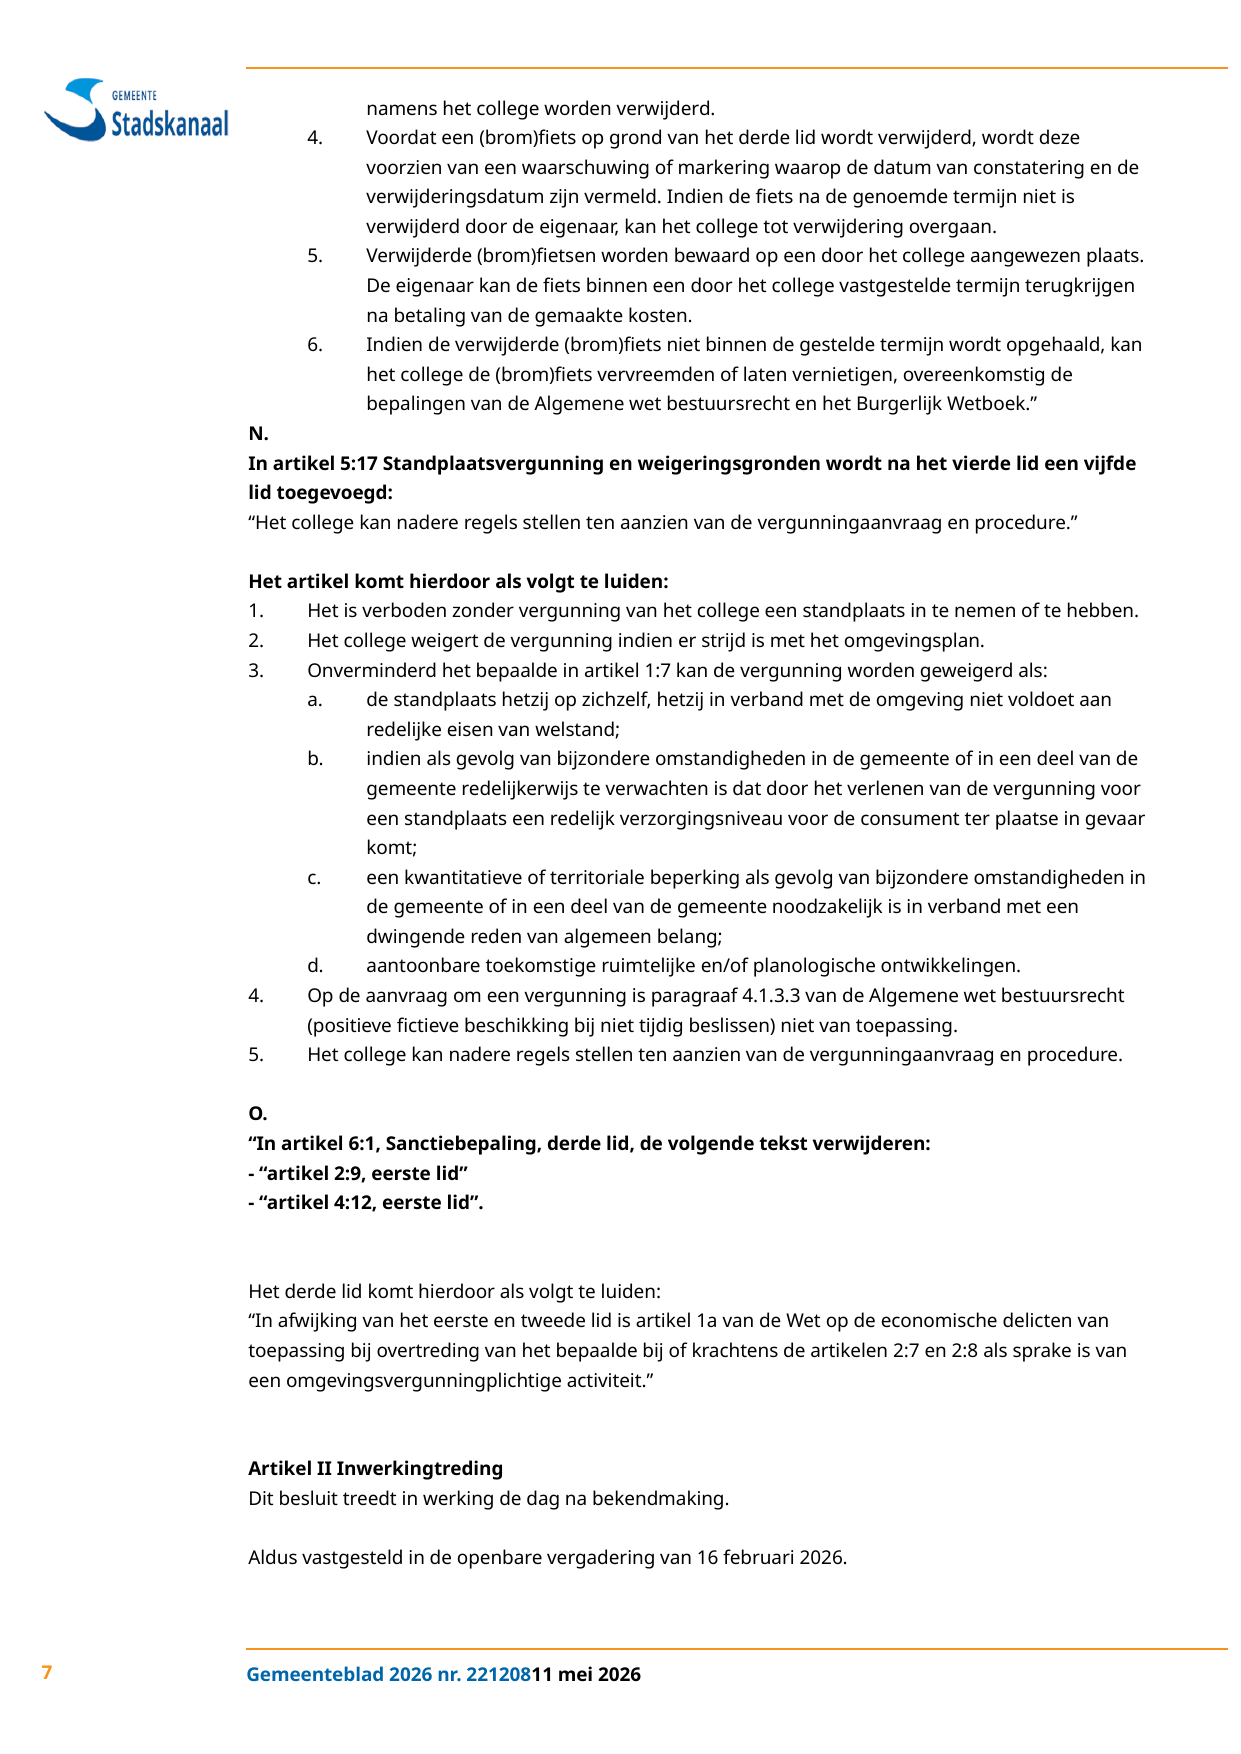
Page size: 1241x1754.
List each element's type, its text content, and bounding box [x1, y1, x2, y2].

text - “artikel 2:9, eerste lid” [248, 1160, 1152, 1186]
list een kwantitatieve of territoriale beperking als gevolg van bijzondere omstandigheden in de gemeente of in een deel van de gemeente noodzakelijk is in verband met een dwingende reden van algemeen belang; [307, 864, 1152, 949]
text “In afwijking van het eerste en tweede lid is artikel 1a van de Wet op de economische delicten van toepassing bij overtreding van het bepaalde bij of krachtens de artikelen 2:7 en 2:8 als sprake is van een omgevingsvergunningplichtige activiteit.” [248, 1308, 1152, 1393]
text In artikel 5:17 Standplaatsvergunning en weigeringsgronden wordt na het vierde lid een vijfde lid toegevoegd: [248, 450, 1152, 505]
list Het college kan nadere regels stellen ten aanzien van de vergunningaanvraag en procedure. [248, 1041, 1152, 1067]
text Aldus vastgesteld in de openbare vergadering van 16 februari 2026. [248, 1544, 1152, 1570]
text N. [248, 420, 1152, 446]
text Het derde lid komt hierdoor als volgt te luiden: [248, 1278, 1152, 1304]
list Indien de verwijderde (brom)fiets niet binnen de gestelde termijn wordt opgehaald, kan het college de (brom)fiets vervreemden of laten vernietigen, overeenkomstig de bepalingen van de Algemene wet bestuursrecht en het Burgerlijk Wetboek.” [307, 331, 1152, 416]
list Voordat een (brom)fiets op grond van het derde lid wordt verwijderd, wordt deze voorzien van een waarschuwing of markering waarop de datum van constatering en de verwijderingsdatum zijn vermeld. Indien de fiets na de genoemde termijn niet is verwijderd door de eigenaar, kan het college tot verwijdering overgaan. [307, 124, 1152, 239]
list Onverminderd het bepaalde in artikel 1:7 kan de vergunning worden geweigerd als: [248, 657, 1152, 683]
list Verwijderde (brom)fietsen worden bewaard op een door het college aangewezen plaats. De eigenaar kan de fiets binnen een door het college vastgestelde termijn terugkrijgen na betaling van de gemaakte kosten. [307, 243, 1152, 328]
list aantoonbare toekomstige ruimtelijke en/of planologische ontwikkelingen. [307, 953, 1152, 978]
text “In artikel 6:1, Sanctiebepaling, derde lid, de volgende tekst verwijderen: [248, 1130, 1152, 1156]
text “Het college kan nadere regels stellen ten aanzien van de vergunningaanvraag en procedure.” [248, 509, 1152, 535]
list de standplaats hetzij op zichzelf, hetzij in verband met de omgeving niet voldoet aan redelijke eisen van welstand; [307, 686, 1152, 742]
text Het artikel komt hierdoor als volgt te luiden: [248, 568, 1152, 594]
list Het is verboden zonder vergunning van het college een standplaats in te nemen of te hebben. [248, 598, 1152, 623]
list namens het college worden verwijderd. [307, 95, 1152, 121]
text Artikel II Inwerkingtreding [248, 1456, 1152, 1481]
text Dit besluit treedt in werking de dag na bekendmaking. [248, 1485, 1152, 1511]
text O. [248, 1101, 1152, 1126]
text - “artikel 4:12, eerste lid”. [248, 1189, 1152, 1215]
list Het college weigert de vergunning indien er strijd is met het omgevingsplan. [248, 627, 1152, 653]
list Op de aanvraag om een vergunning is paragraaf 4.1.3.3 van de Algemene wet bestuursrecht (positieve fictieve beschikking bij niet tijdig beslissen) niet van toepassing. [248, 982, 1152, 1038]
picture [41, 47, 231, 172]
list indien als gevolg van bijzondere omstandigheden in de gemeente of in een deel van de gemeente redelijkerwijs te verwachten is dat door het verlenen van de vergunning voor een standplaats een redelijk verzorgingsniveau voor de consument ter plaatse in gevaar komt; [307, 746, 1152, 860]
